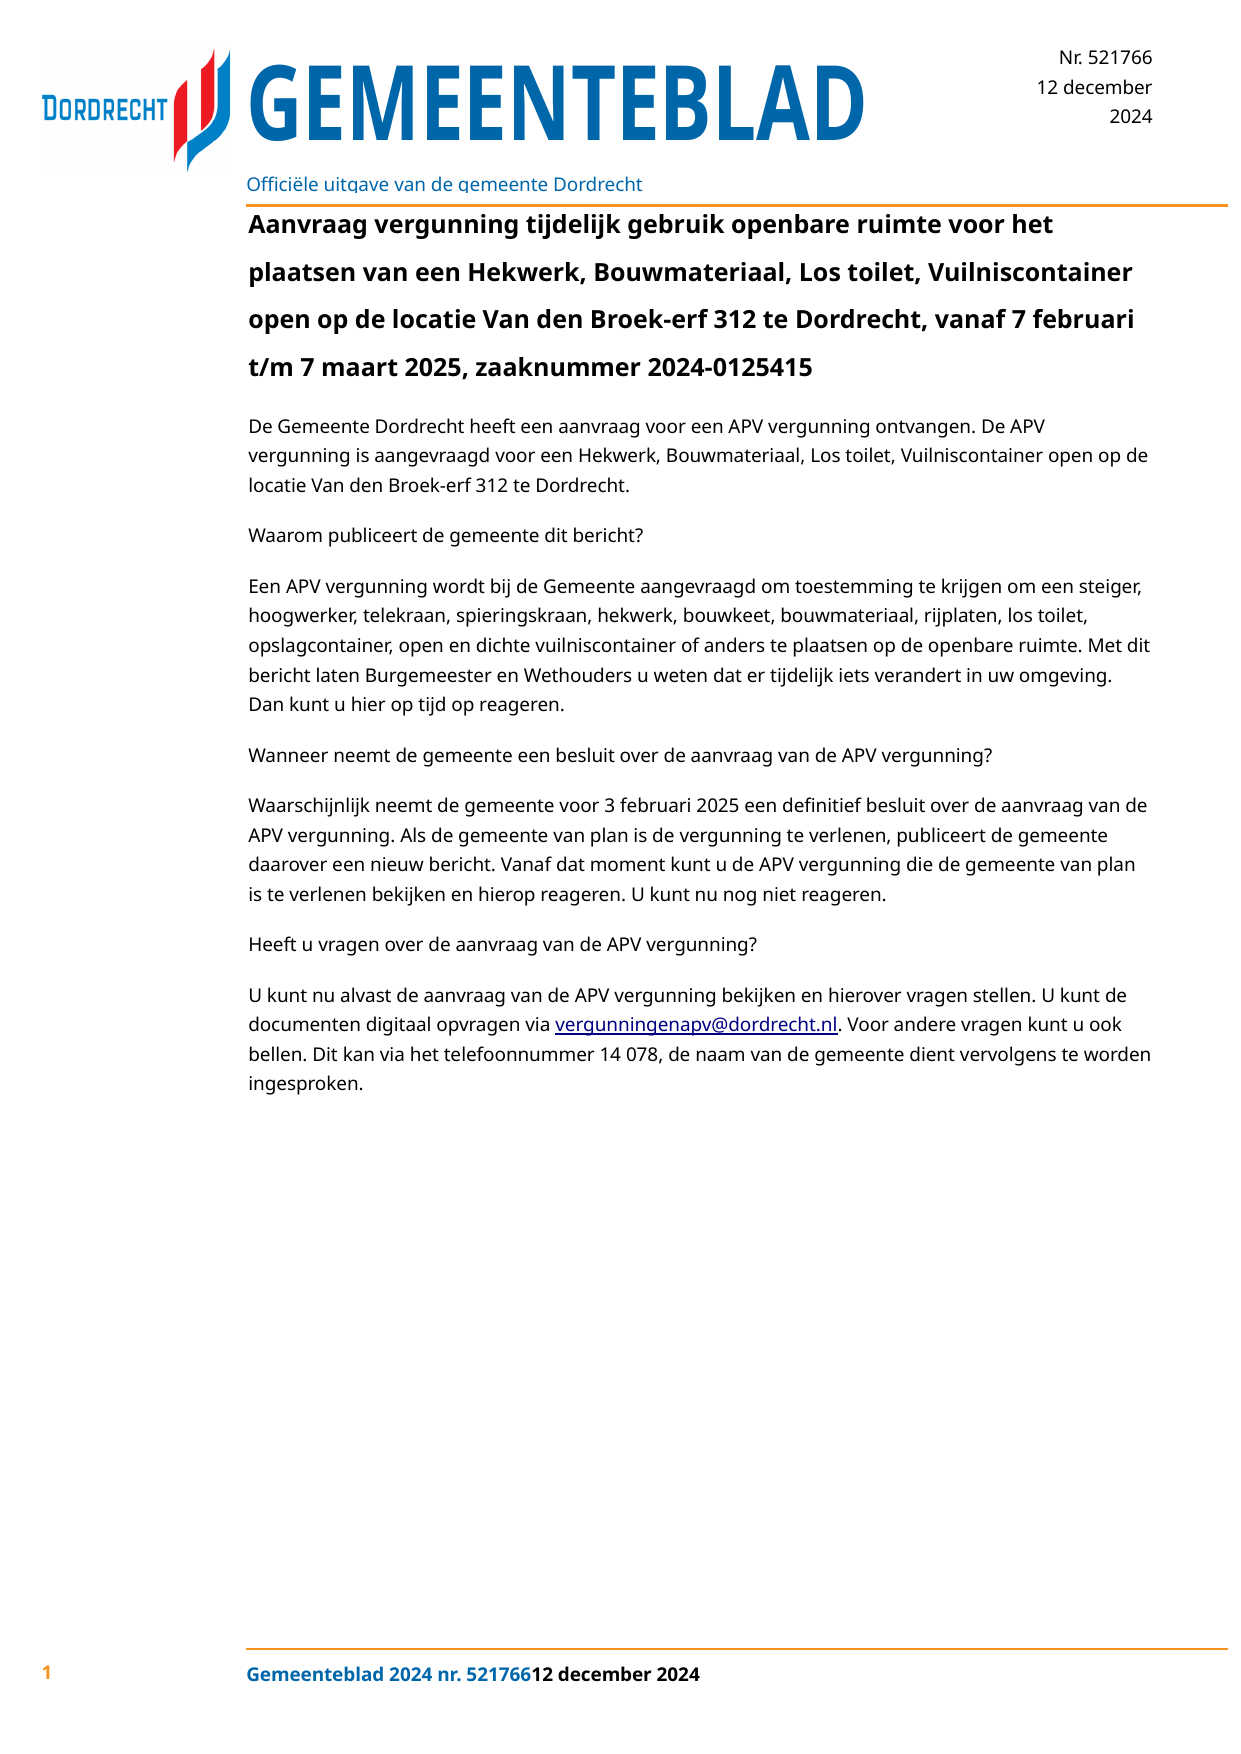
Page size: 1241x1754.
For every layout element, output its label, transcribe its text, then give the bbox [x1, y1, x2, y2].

text De Gemeente Dordrecht heeft een aanvraag voor een APV vergunning ontvangen. De APV vergunning is aangevraagd voor een Hekwerk, Bouwmateriaal, Los toilet, Vuilniscontainer open op de locatie Van den Broek-erf 312 te Dordrecht. [248, 413, 1152, 498]
text Wanneer neemt de gemeente een besluit over de aanvraag van de APV vergunning? [248, 742, 1152, 768]
text Waarschijnlijk neemt de gemeente voor 3 februari 2025 een definitief besluit over de aanvraag van de APV vergunning. Als de gemeente van plan is de vergunning te verlenen, publiceert de gemeente daarover een nieuw bericht. Vanaf dat moment kunt u de APV vergunning die de gemeente van plan is te verlenen bekijken en hierop reageren. U kunt nu nog niet reageren. [248, 792, 1152, 907]
text Heeft u vragen over de aanvraag van de APV vergunning? [248, 931, 1152, 957]
text Waarom publiceert de gemeente dit bericht? [248, 523, 1152, 548]
text Een APV vergunning wordt bij de Gemeente aangevraagd om toestemming te krijgen om een steiger, hoogwerker, telekraan, spieringskraan, hekwerk, bouwkeet, bouwmateriaal, rijplaten, los toilet, opslagcontainer, open en dichte vuilniscontainer of anders te plaatsen op de openbare ruimte. Met dit bericht laten Burgemeester en Wethouders u weten dat er tijdelijk iets verandert in uw omgeving. Dan kunt u hier op tijd op reageren. [248, 573, 1152, 717]
text U kunt nu alvast de aanvraag van de APV vergunning bekijken en hierover vragen stellen. U kunt de documenten digitaal opvragen via vergunningenapv@dordrecht.nl. Voor andere vragen kunt u ook bellen. Dit kan via het telefoonnummer 14 078, de naam van de gemeente dient vervolgens te worden ingesproken. [248, 982, 1152, 1096]
picture [41, 47, 231, 172]
text Aanvraag vergunning tijdelijk gebruik openbare ruimte voor het plaatsen van een Hekwerk, Bouwmateriaal, Los toilet, Vuilniscontainer open op de locatie Van den Broek-erf 312 te Dordrecht, vanaf 7 februari t/m 7 maart 2025, zaaknummer 2024-0125415 [248, 207, 1152, 384]
